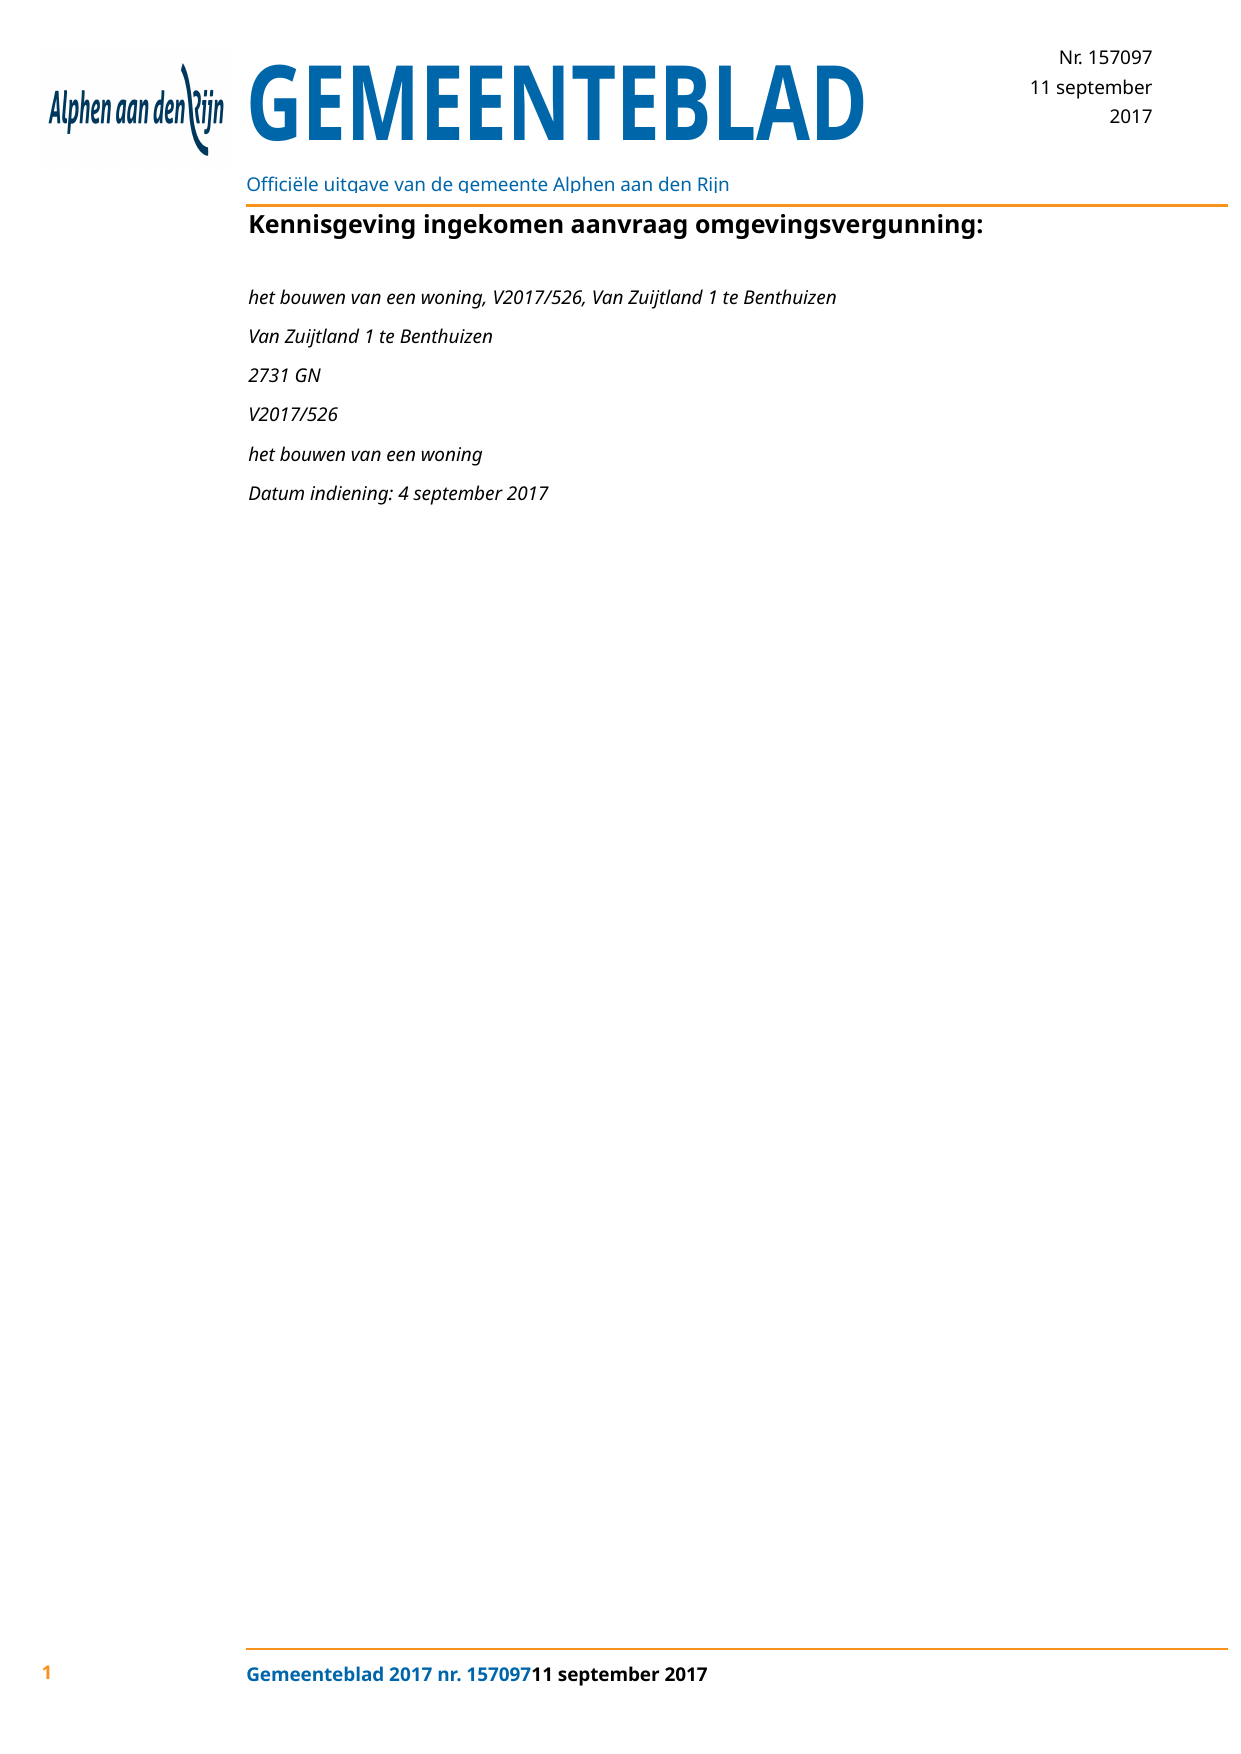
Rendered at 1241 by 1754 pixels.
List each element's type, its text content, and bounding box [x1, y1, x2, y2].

text het bouwen van een woning [248, 441, 1152, 467]
text Van Zuijtland 1 te Benthuizen [248, 323, 1152, 349]
text het bouwen van een woning, V2017/526, Van Zuijtland 1 te Benthuizen [248, 284, 1152, 309]
text Kennisgeving ingekomen aanvraag omgevingsvergunning: [248, 207, 1152, 241]
text 2731 GN [248, 362, 1152, 388]
text Datum indiening: 4 september 2017 [248, 480, 1152, 506]
picture [41, 47, 231, 172]
text V2017/526 [248, 402, 1152, 427]
